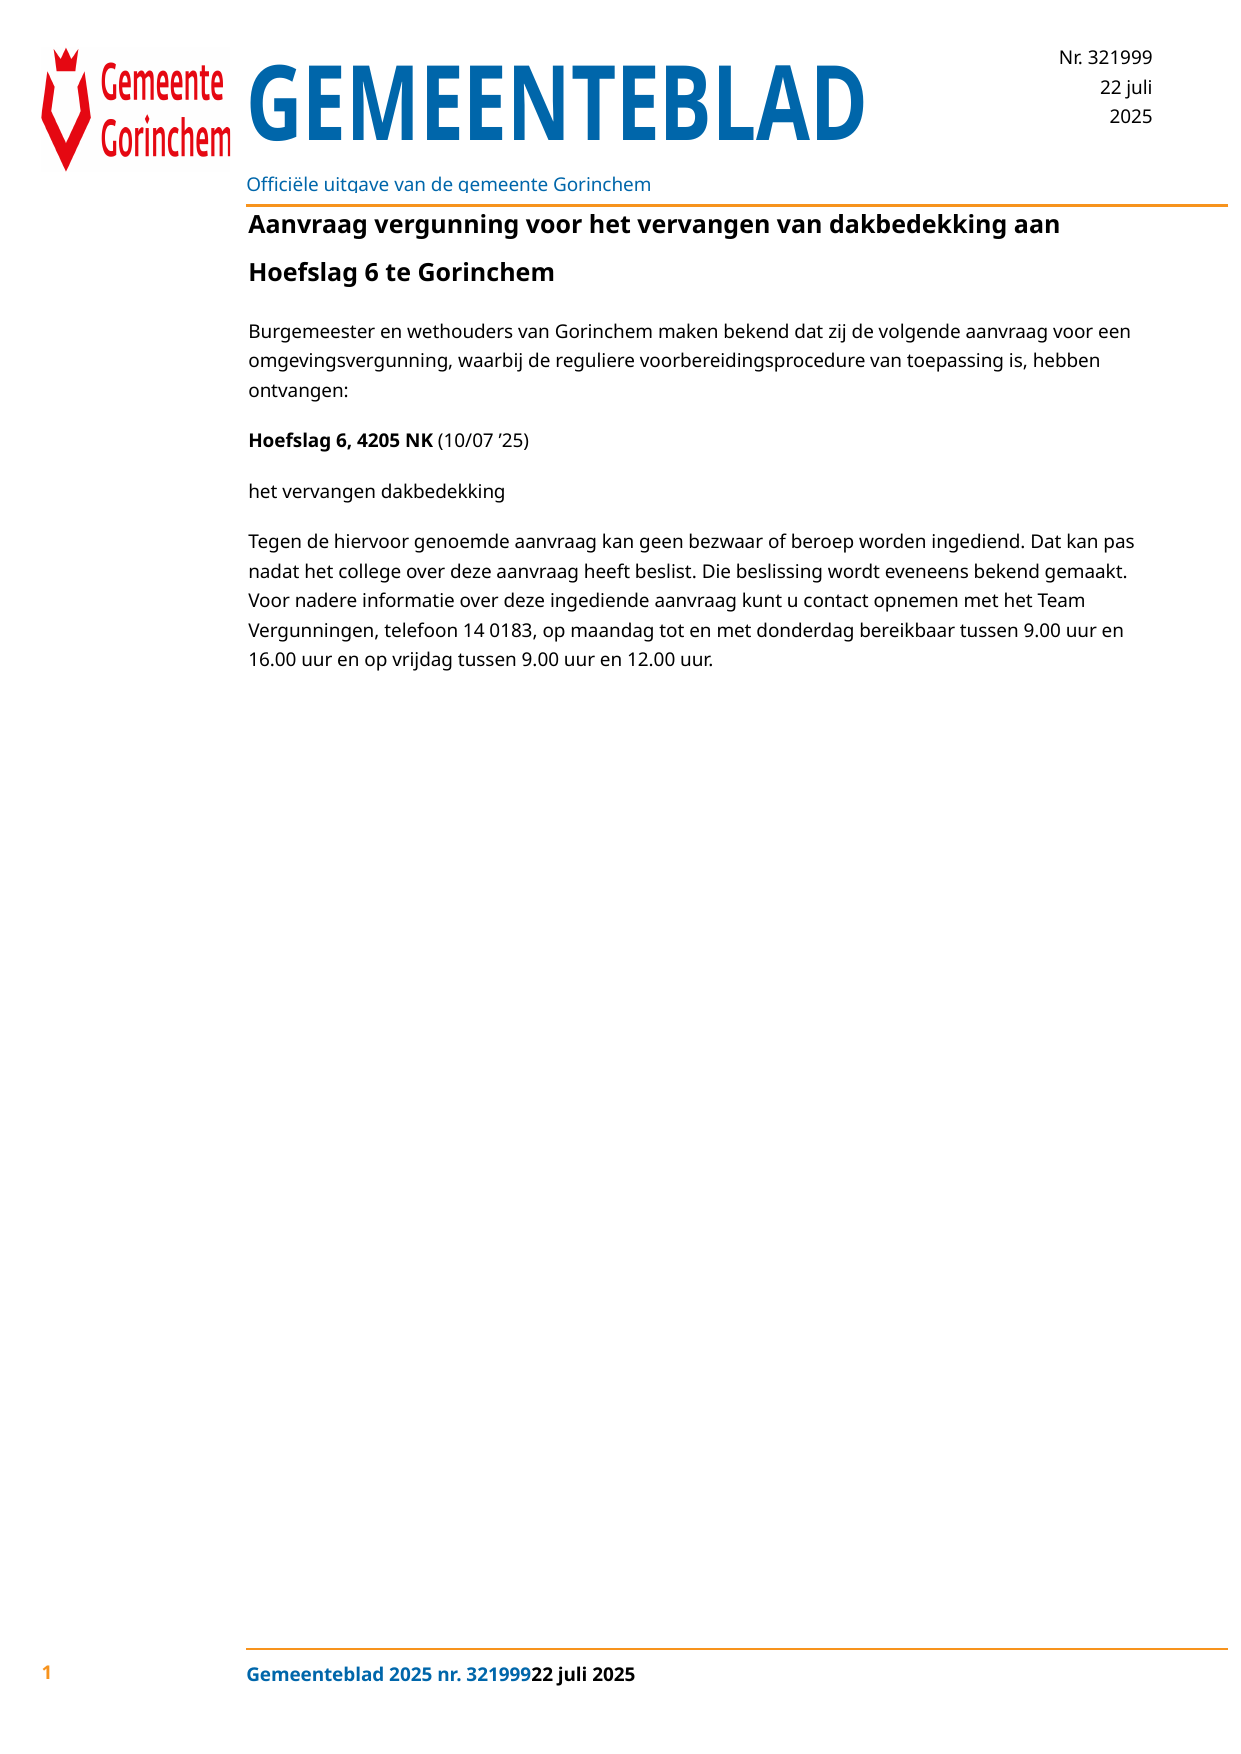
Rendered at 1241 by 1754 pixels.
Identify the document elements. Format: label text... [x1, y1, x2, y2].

text Burgemeester en wethouders van Gorinchem maken bekend dat zij de volgende aanvraag voor een omgevingsvergunning, waarbij de reguliere voorbereidingsprocedure van toepassing is, hebben ontvangen: [248, 318, 1152, 403]
text Aanvraag vergunning voor het vervangen van dakbedekking aan Hoefslag 6 te Gorinchem [248, 207, 1152, 288]
text het vervangen dakbedekking [248, 478, 1152, 504]
picture [41, 47, 231, 172]
text Hoefslag 6, 4205 NK (10/07 ’25) [248, 427, 1152, 453]
text Tegen de hiervoor genoemde aanvraag kan geen bezwaar of beroep worden ingediend. Dat kan pas nadat het college over deze aanvraag heeft beslist. Die beslissing wordt eveneens bekend gemaakt. Voor nadere informatie over deze ingediende aanvraag kunt u contact opnemen met het Team Vergunningen, telefoon 14 0183, op maandag tot en met donderdag bereikbaar tussen 9.00 uur en 16.00 uur en op vrijdag tussen 9.00 uur en 12.00 uur. [248, 528, 1152, 672]
